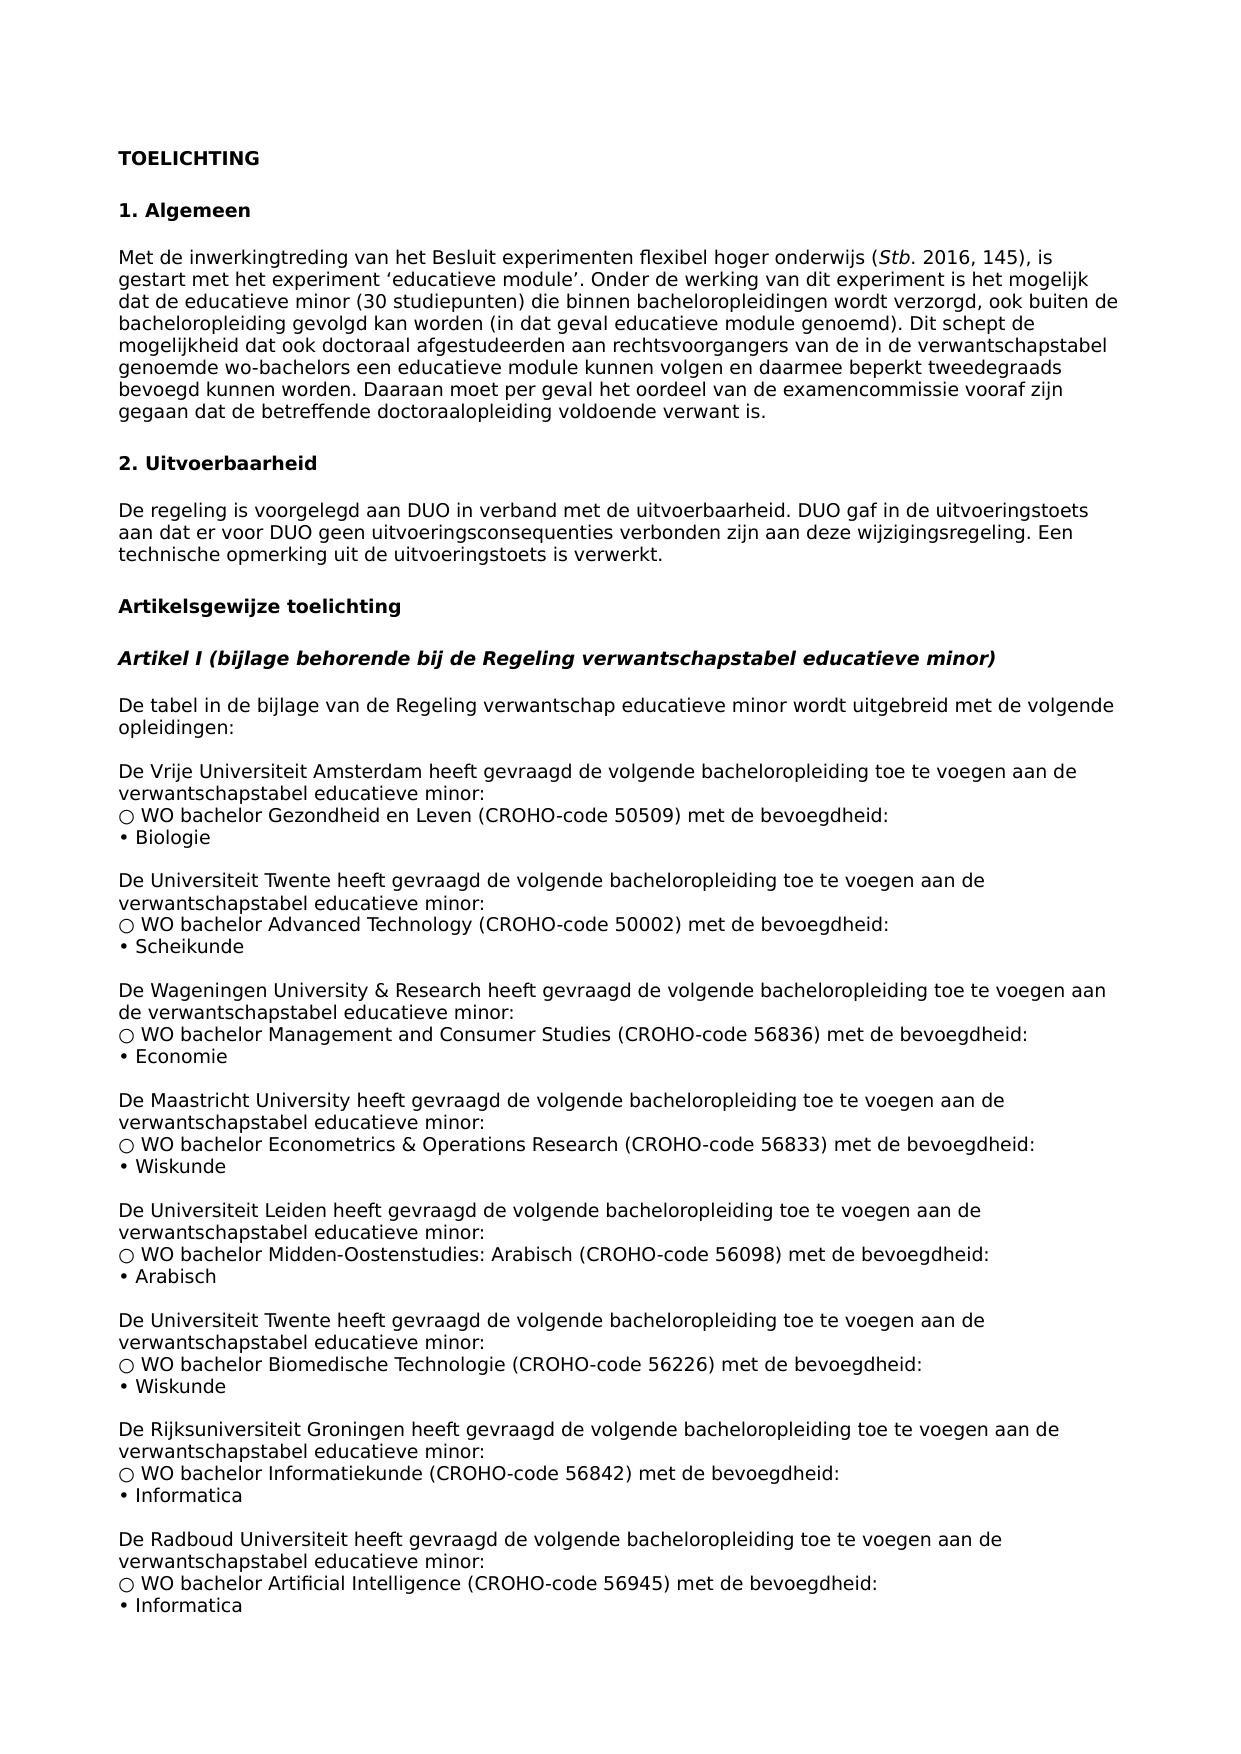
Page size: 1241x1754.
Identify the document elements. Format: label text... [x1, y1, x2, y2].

text • Arabisch [118, 1266, 1122, 1288]
text • Biologie [118, 827, 1122, 848]
subtitle Artikelsgewijze toelichting [118, 596, 1122, 618]
text De Universiteit Leiden heeft gevraagd de volgende bacheloropleiding toe te voegen aan de verwantschapstabel educatieve minor: [118, 1200, 1122, 1244]
text ○ WO bachelor Informatiekunde (CROHO-code 56842) met de bevoegdheid: [118, 1463, 1122, 1485]
text ○ WO bachelor Advanced Technology (CROHO-code 50002) met de bevoegdheid: [118, 914, 1122, 936]
subtitle 2. Uitvoerbaarheid [118, 453, 1122, 475]
text ○ WO bachelor Management and Consumer Studies (CROHO-code 56836) met de bevoegdheid: [118, 1024, 1122, 1046]
text ○ WO bachelor Econometrics & Operations Research (CROHO-code 56833) met de bevoegdheid: [118, 1134, 1122, 1156]
text Met de inwerkingtreding van het Besluit experimenten flexibel hoger onderwijs (Stb. 2016, 145), is gestart met het experiment ‘educatieve module’. Onder de werking van dit experiment is het mogelijk dat de educatieve minor (30 studiepunten) die binnen bacheloropleidingen wordt verzorgd, ook buiten de bacheloropleiding gevolgd kan worden (in dat geval educatieve module genoemd). Dit schept de mogelijkheid dat ook doctoraal afgestudeerden aan rechtsvoorgangers van de in de verwantschapstabel genoemde wo-bachelors een educatieve module kunnen volgen en daarmee beperkt tweedegraads bevoegd kunnen worden. Daaraan moet per geval het oordeel van de examencommissie vooraf zijn gegaan dat de betreffende doctoraalopleiding voldoende verwant is. [118, 247, 1122, 423]
text • Scheikunde [118, 936, 1122, 958]
subtitle 1. Algemeen [118, 200, 1122, 222]
text ○ WO bachelor Artificial Intelligence (CROHO-code 56945) met de bevoegdheid: [118, 1573, 1122, 1595]
text De Wageningen University & Research heeft gevraagd de volgende bacheloropleiding toe te voegen aan de verwantschapstabel educatieve minor: [118, 980, 1122, 1024]
text De Rijksuniversiteit Groningen heeft gevraagd de volgende bacheloropleiding toe te voegen aan de verwantschapstabel educatieve minor: [118, 1419, 1122, 1463]
text ○ WO bachelor Biomedische Technologie (CROHO-code 56226) met de bevoegdheid: [118, 1353, 1122, 1376]
text De Radboud Universiteit heeft gevraagd de volgende bacheloropleiding toe te voegen aan de verwantschapstabel educatieve minor: [118, 1529, 1122, 1573]
text • Informatica [118, 1595, 1122, 1617]
text De Universiteit Twente heeft gevraagd de volgende bacheloropleiding toe te voegen aan de verwantschapstabel educatieve minor: [118, 870, 1122, 914]
text De Vrije Universiteit Amsterdam heeft gevraagd de volgende bacheloropleiding toe te voegen aan de verwantschapstabel educatieve minor: [118, 761, 1122, 804]
subtitle TOELICHTING [118, 148, 1122, 170]
text De Universiteit Twente heeft gevraagd de volgende bacheloropleiding toe te voegen aan de verwantschapstabel educatieve minor: [118, 1309, 1122, 1353]
text De tabel in de bijlage van de Regeling verwantschap educatieve minor wordt uitgebreid met de volgende opleidingen: [118, 695, 1122, 739]
text • Wiskunde [118, 1376, 1122, 1397]
text De Maastricht University heeft gevraagd de volgende bacheloropleiding toe te voegen aan de verwantschapstabel educatieve minor: [118, 1090, 1122, 1134]
text • Economie [118, 1046, 1122, 1068]
text De regeling is voorgelegd aan DUO in verband met de uitvoerbaarheid. DUO gaf in de uitvoeringstoets aan dat er voor DUO geen uitvoeringsconsequenties verbonden zijn aan deze wijzigingsregeling. Een technische opmerking uit de uitvoeringstoets is verwerkt. [118, 500, 1122, 566]
text • Wiskunde [118, 1156, 1122, 1178]
text ○ WO bachelor Gezondheid en Leven (CROHO-code 50509) met de bevoegdheid: [118, 804, 1122, 827]
text ○ WO bachelor Midden-Oostenstudies: Arabisch (CROHO-code 56098) met de bevoegdheid: [118, 1244, 1122, 1266]
text • Informatica [118, 1485, 1122, 1507]
subtitle Artikel I (bijlage behorende bij de Regeling verwantschapstabel educatieve minor) [118, 648, 1122, 670]
